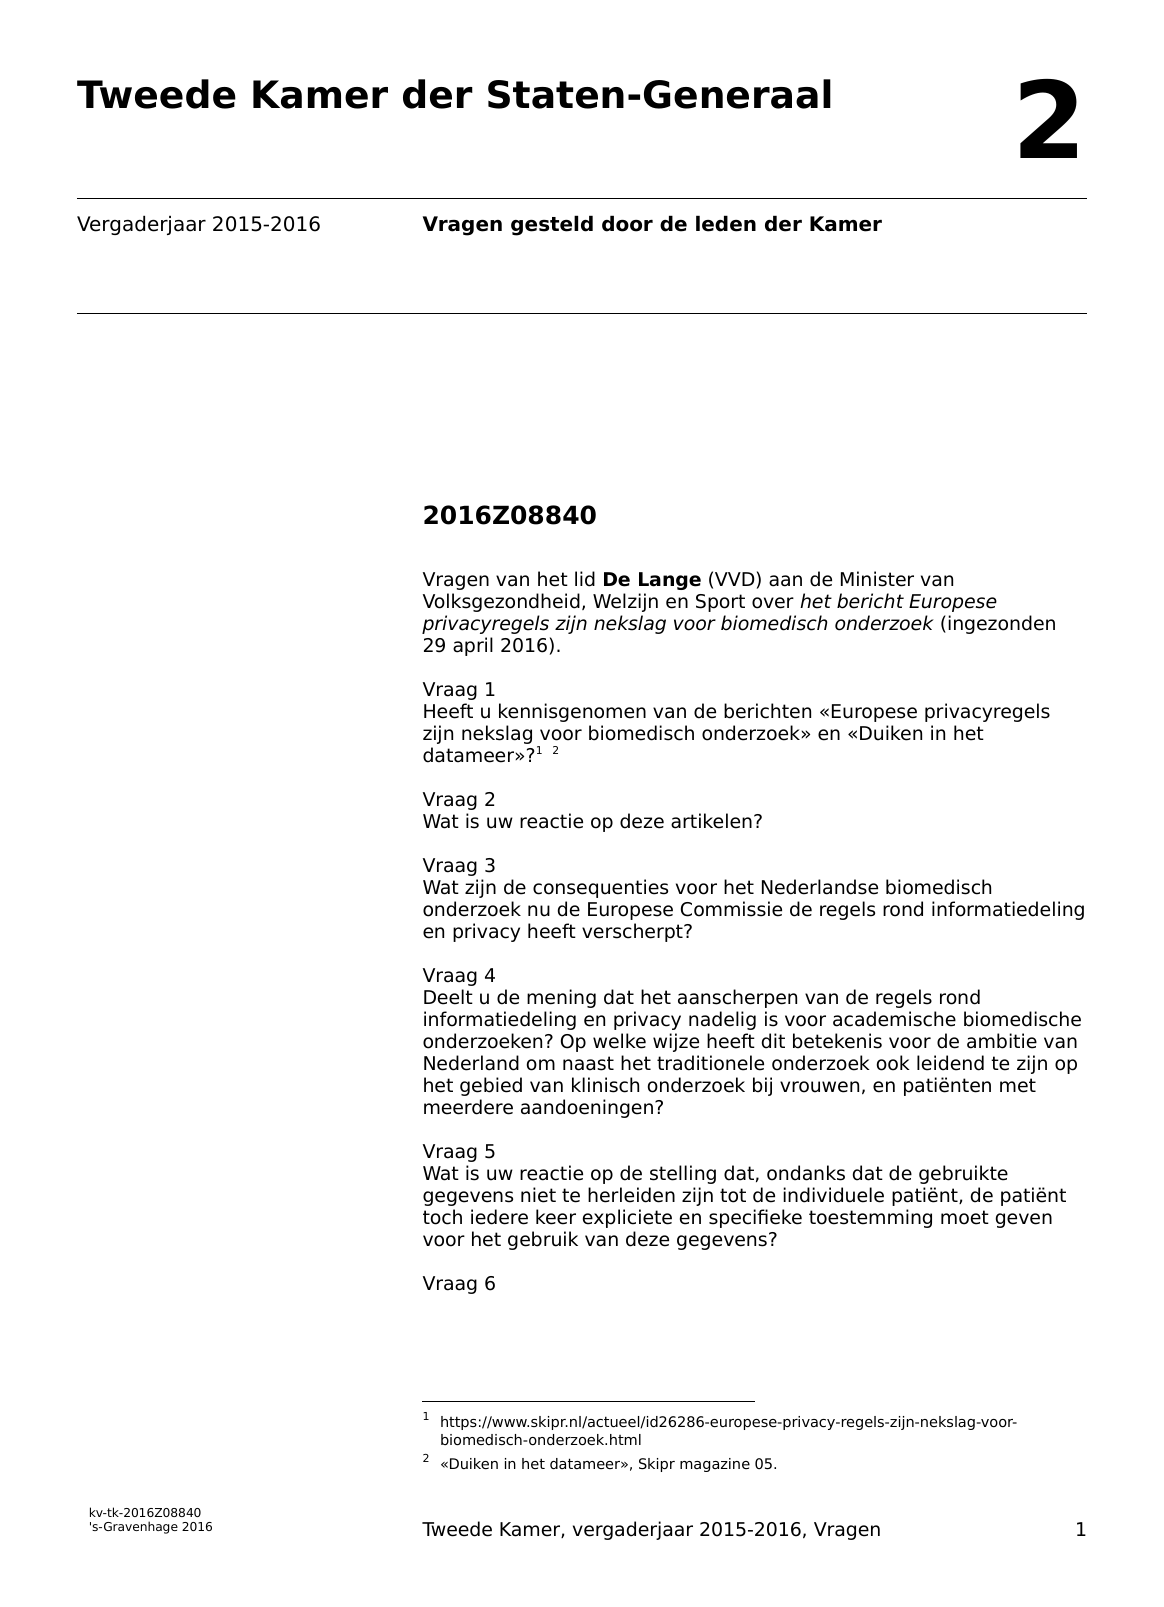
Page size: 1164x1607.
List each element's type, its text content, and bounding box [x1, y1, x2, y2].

text Heeft u kennisgenomen van de berichten «Europese privacyregels zijn nekslag voor biomedisch onderzoek» en «Duiken in het datameer»? [422, 701, 1087, 767]
text Deelt u de mening dat het aanscherpen van de regels rond informatiedeling en privacy nadelig is voor academische biomedische onderzoeken? Op welke wijze heeft dit betekenis voor de ambitie van Nederland om naast het traditionele onderzoek ook leidend te zijn op het gebied van klinisch onderzoek bij vrouwen, en patiënten met meerdere aandoeningen? [422, 987, 1087, 1119]
text Vraag 6 [422, 1273, 1087, 1295]
text Vraag 5 [422, 1141, 1087, 1163]
table_header 2 [886, 59, 1087, 198]
table_cell Vragen gesteld door de leden der Kamer [422, 199, 1087, 313]
text Wat is uw reactie op de stelling dat, ondanks dat de gebruikte gegevens niet te herleiden zijn tot de individuele patiënt, de patiënt toch iedere keer expliciete en specifieke toestemming moet geven voor het gebruik van deze gegevens? [422, 1163, 1087, 1251]
text 's-Gravenhage 2016 [88, 1520, 323, 1534]
text https://www.skipr.nl/actueel/id26286-europese-privacy-regels-zijn-nekslag-voor-biomedisch-onderzoek.html [422, 1410, 1087, 1449]
table_cell Vergaderjaar 2015-2016 [77, 199, 422, 313]
text Vraag 2 [422, 789, 1087, 811]
text Vraag 1 [422, 679, 1087, 701]
text Wat is uw reactie op deze artikelen? [422, 811, 1087, 833]
text Vraag 3 [422, 855, 1087, 877]
text Vraag 4 [422, 965, 1087, 987]
table_header Tweede Kamer der Staten-Generaal [77, 59, 886, 198]
text Vragen van het lid De Lange (VVD) aan de Minister van Volksgezondheid, Welzijn en Sport over het bericht Europese privacyregels zijn nekslag voor biomedisch onderzoek (ingezonden 29 april 2016). [422, 569, 1087, 657]
text kv-tk-2016Z08840 [88, 1506, 323, 1520]
text 2016Z08840 [422, 501, 1087, 531]
text «Duiken in het datameer», Skipr magazine 05. [422, 1452, 1087, 1474]
text Wat zijn de consequenties voor het Nederlandse biomedisch onderzoek nu de Europese Commissie de regels rond informatiedeling en privacy heeft verscherpt? [422, 877, 1087, 943]
